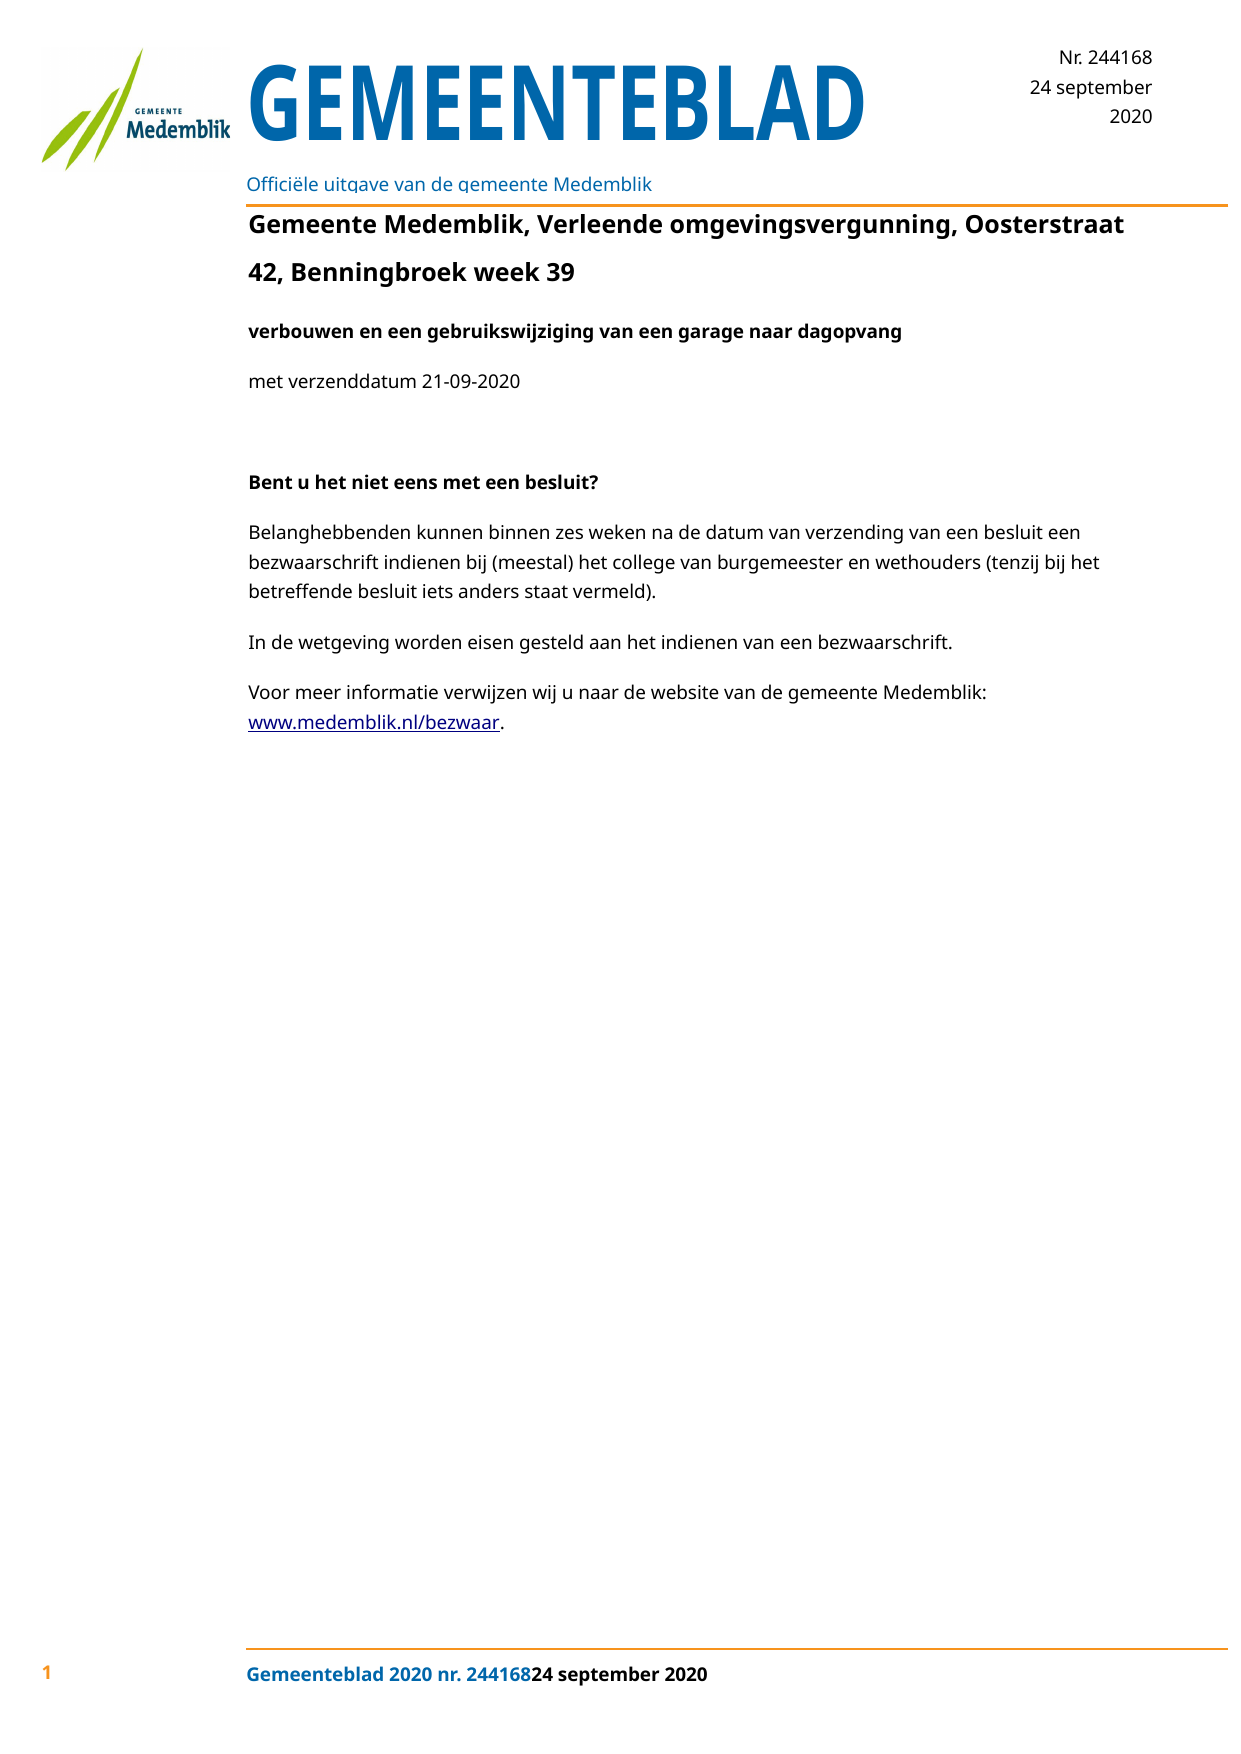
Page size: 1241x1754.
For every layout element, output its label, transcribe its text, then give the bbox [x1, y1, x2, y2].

text Bent u het niet eens met een besluit? [248, 469, 1152, 495]
text In de wetgeving worden eisen gesteld aan het indienen van een bezwaarschrift. [248, 629, 1152, 655]
text Belanghebbenden kunnen binnen zes weken na de datum van verzending van een besluit een bezwaarschrift indienen bij (meestal) het college van burgemeester en wethouders (tenzij bij het betreffende besluit iets anders staat vermeld). [248, 519, 1152, 604]
picture [41, 47, 231, 172]
text met verzenddatum 21-09-2020 [248, 368, 1152, 394]
text Voor meer informatie verwijzen wij u naar de website van de gemeente Medemblik: www.medemblik.nl/bezwaar. [248, 679, 1152, 735]
text Gemeente Medemblik, Verleende omgevingsvergunning, Oosterstraat 42, Benningbroek week 39 [248, 207, 1152, 288]
text verbouwen en een gebruikswijziging van een garage naar dagopvang [248, 318, 1152, 344]
